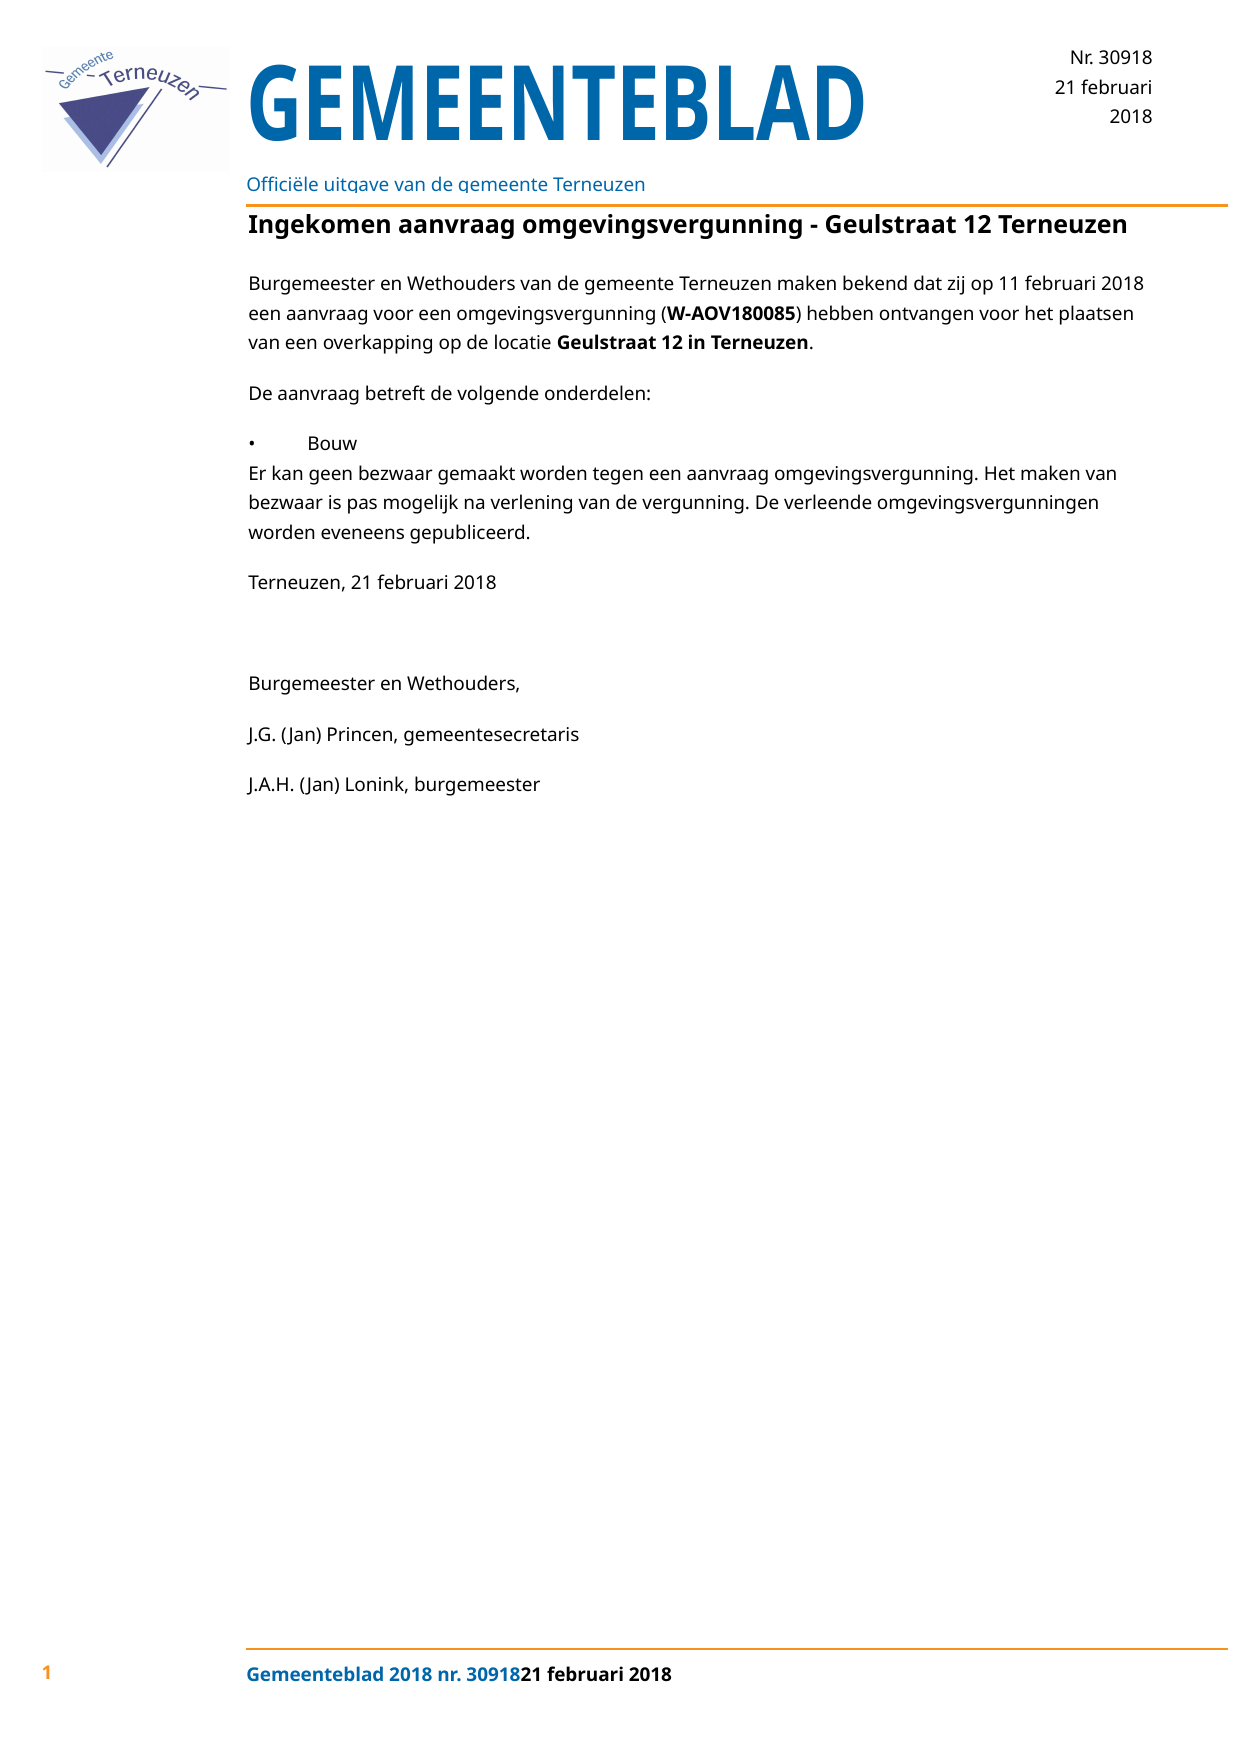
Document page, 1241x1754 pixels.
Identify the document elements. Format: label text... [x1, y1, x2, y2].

text J.G. (Jan) Princen, gemeentesecretaris [248, 721, 1152, 746]
text J.A.H. (Jan) Lonink, burgemeester [248, 771, 1152, 797]
list Bouw [248, 430, 1152, 456]
text Er kan geen bezwaar gemaakt worden tegen een aanvraag omgevingsvergunning. Het maken van bezwaar is pas mogelijk na verlening van de vergunning. De verleende omgevingsvergunningen worden eveneens gepubliceerd. [248, 460, 1152, 545]
text Burgemeester en Wethouders van de gemeente Terneuzen maken bekend dat zij op 11 februari 2018 een aanvraag voor een omgevingsvergunning (W-AOV180085) hebben ontvangen voor het plaatsen van een overkapping op de locatie Geulstraat 12 in Terneuzen. [248, 270, 1152, 355]
text Terneuzen, 21 februari 2018 [248, 569, 1152, 595]
picture [41, 47, 231, 172]
text Ingekomen aanvraag omgevingsvergunning - Geulstraat 12 Terneuzen [248, 207, 1152, 241]
text Burgemeester en Wethouders, [248, 670, 1152, 696]
text De aanvraag betreft de volgende onderdelen: [248, 380, 1152, 406]
